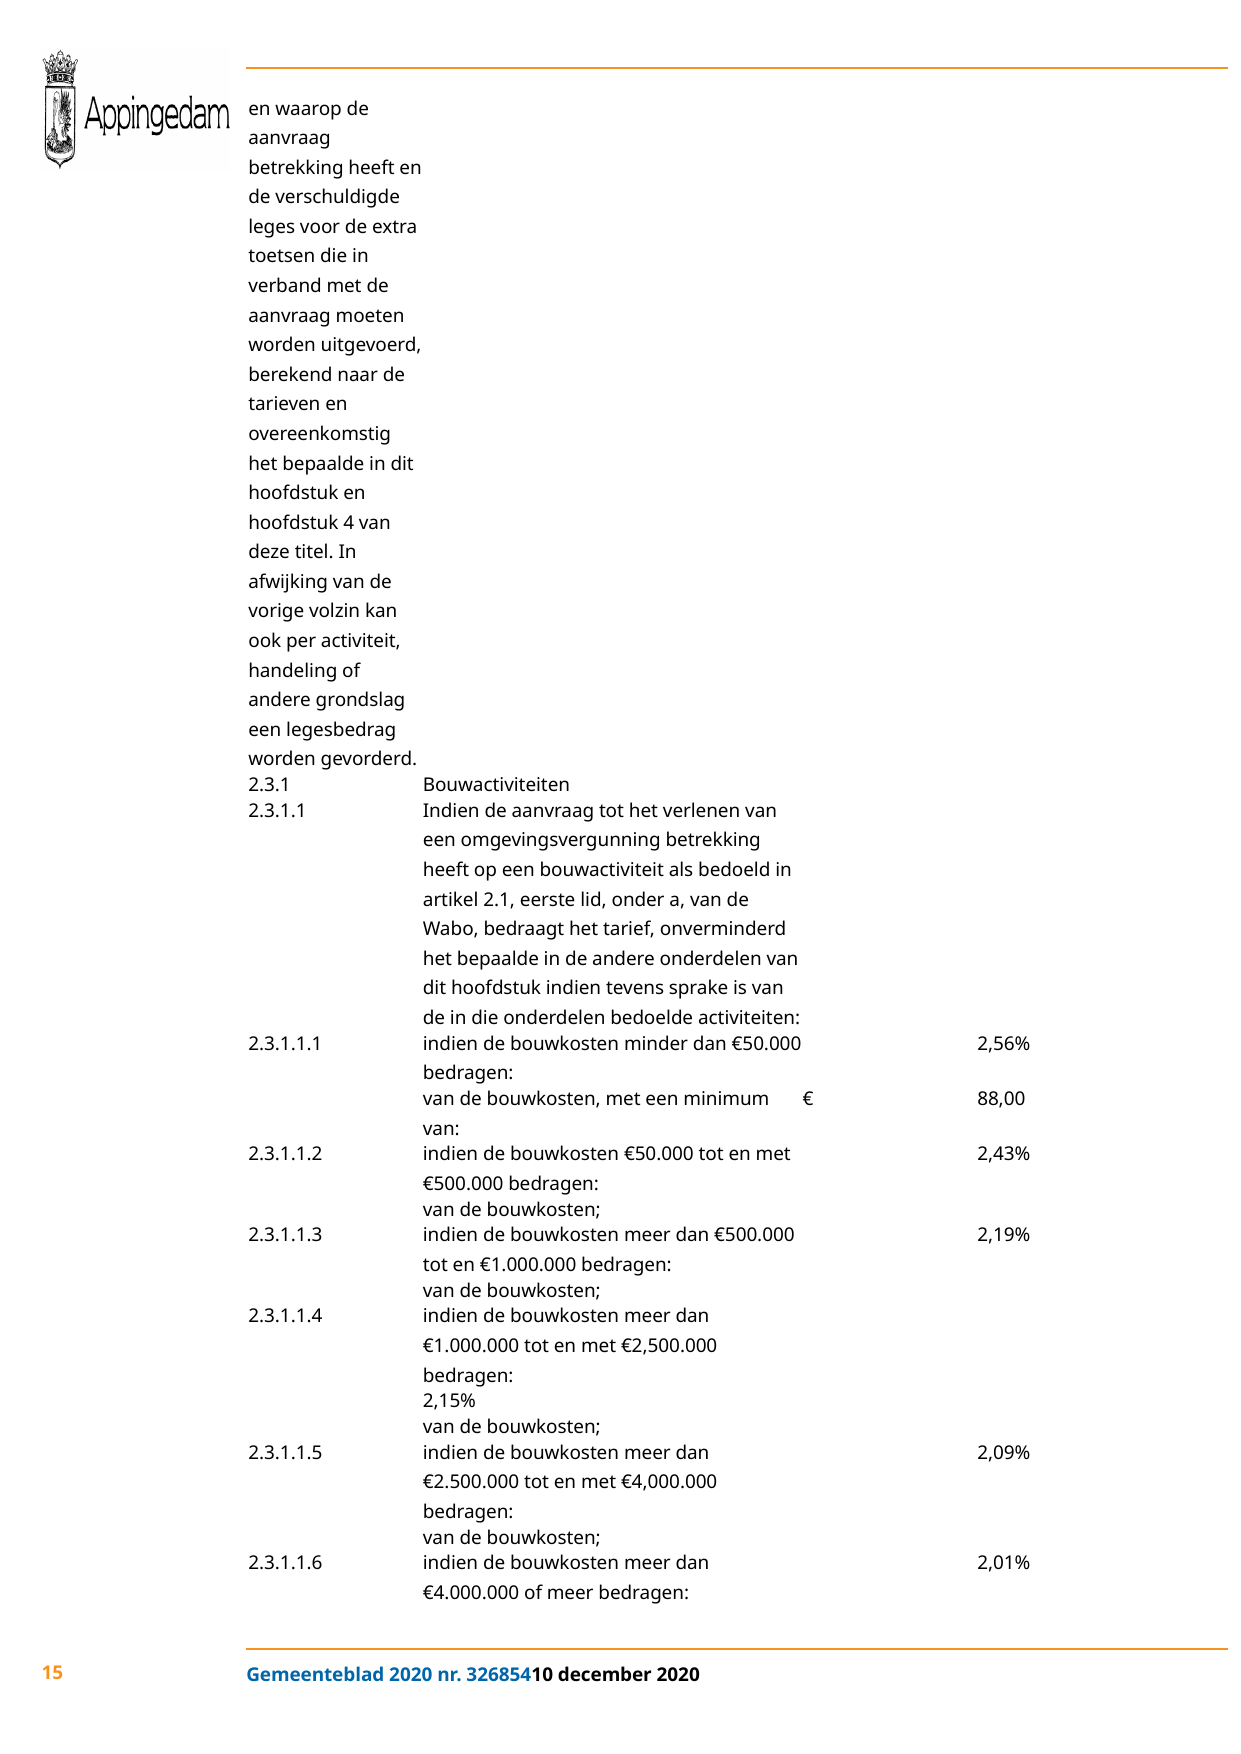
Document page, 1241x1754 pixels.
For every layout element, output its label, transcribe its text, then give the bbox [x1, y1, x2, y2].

table_cell [802, 1524, 977, 1549]
table_cell 2.3.1.1 [248, 797, 423, 1030]
table_cell € [802, 1085, 977, 1141]
table_cell [248, 1277, 423, 1303]
table_cell [977, 1524, 1152, 1549]
table_cell 2.3.1.1.3 [248, 1222, 423, 1277]
table_cell 2.3.1.1.1 [248, 1030, 423, 1085]
table_cell indien de bouwkosten €50.000 tot en met €500.000 bedragen: [423, 1141, 802, 1196]
table_cell 88,00 [977, 1085, 1152, 1141]
table_cell [802, 771, 977, 797]
table_cell Bouwactiviteiten [423, 771, 802, 797]
table_cell [802, 95, 977, 771]
table_cell Indien de aanvraag tot het verlenen van een omgevingsvergunning betrekking heeft op een bouwactiviteit als bedoeld in artikel 2.1, eerste lid, onder a, van de Wabo, bedraagt het tarief, onverminderd het bepaalde in de andere onderdelen van dit hoofdstuk indien tevens sprake is van de in die onderdelen bedoelde activiteiten: [423, 797, 802, 1030]
table_cell van de bouwkosten; [423, 1524, 802, 1549]
table_cell [977, 771, 1152, 797]
table_cell [248, 1196, 423, 1222]
table_cell [423, 95, 802, 771]
table_cell 2.3.1.1.5 [248, 1439, 423, 1524]
table_cell [802, 1413, 977, 1439]
table_cell 2,56% [977, 1030, 1152, 1085]
table_cell [977, 1413, 1152, 1439]
table_cell 2,19% [977, 1222, 1152, 1277]
table_cell [802, 1030, 977, 1085]
table_cell [248, 1413, 423, 1439]
table_cell van de bouwkosten; [423, 1277, 802, 1303]
table_cell 2.3.1.1.2 [248, 1141, 423, 1196]
table_cell [802, 1222, 977, 1277]
table_cell 2.3.1 [248, 771, 423, 797]
table_cell van de bouwkosten, met een minimum van: [423, 1085, 802, 1141]
table_cell [802, 1303, 977, 1387]
table_cell indien de bouwkosten minder dan €50.000 bedragen: [423, 1030, 802, 1085]
table_cell van de bouwkosten; [423, 1413, 802, 1439]
table_cell [802, 1141, 977, 1196]
table_cell [802, 1388, 977, 1413]
table_cell [802, 797, 977, 1030]
table_cell [977, 1303, 1152, 1387]
table_cell en waarop de aanvraag betrekking heeft en de verschuldigde leges voor de extra toetsen die in verband met de aanvraag moeten worden uitgevoerd, berekend naar de tarieven en overeenkomstig het bepaalde in dit hoofdstuk en hoofdstuk 4 van deze titel. In afwijking van de vorige volzin kan ook per activiteit, handeling of andere grondslag een legesbedrag worden gevorderd. [248, 95, 423, 771]
table_cell indien de bouwkosten meer dan €500.000 tot en €1.000.000 bedragen: [423, 1222, 802, 1277]
table_cell [248, 1085, 423, 1141]
table_cell indien de bouwkosten meer dan €2.500.000 tot en met €4,000.000 bedragen: [423, 1439, 802, 1524]
table_cell [977, 797, 1152, 1030]
table_cell 2.3.1.1.6 [248, 1550, 423, 1605]
table_cell indien de bouwkosten meer dan €4.000.000 of meer bedragen: [423, 1550, 802, 1605]
table_cell 2,43% [977, 1141, 1152, 1196]
table_cell indien de bouwkosten meer dan €1.000.000 tot en met €2,500.000 bedragen: [423, 1303, 802, 1387]
table_cell [802, 1439, 977, 1524]
table_cell van de bouwkosten; [423, 1196, 802, 1222]
table_cell 2,15% [423, 1388, 802, 1413]
table_cell [248, 1524, 423, 1549]
table_cell [977, 1277, 1152, 1303]
table_cell [802, 1550, 977, 1605]
table_cell 2.3.1.1.4 [248, 1303, 423, 1387]
picture [41, 47, 231, 172]
table_cell 2,09% [977, 1439, 1152, 1524]
table_cell [977, 1388, 1152, 1413]
table_cell [802, 1196, 977, 1222]
table_cell [802, 1277, 977, 1303]
table_cell [977, 1196, 1152, 1222]
table_cell [977, 95, 1152, 771]
table_cell 2,01% [977, 1550, 1152, 1605]
table_cell [248, 1388, 423, 1413]
